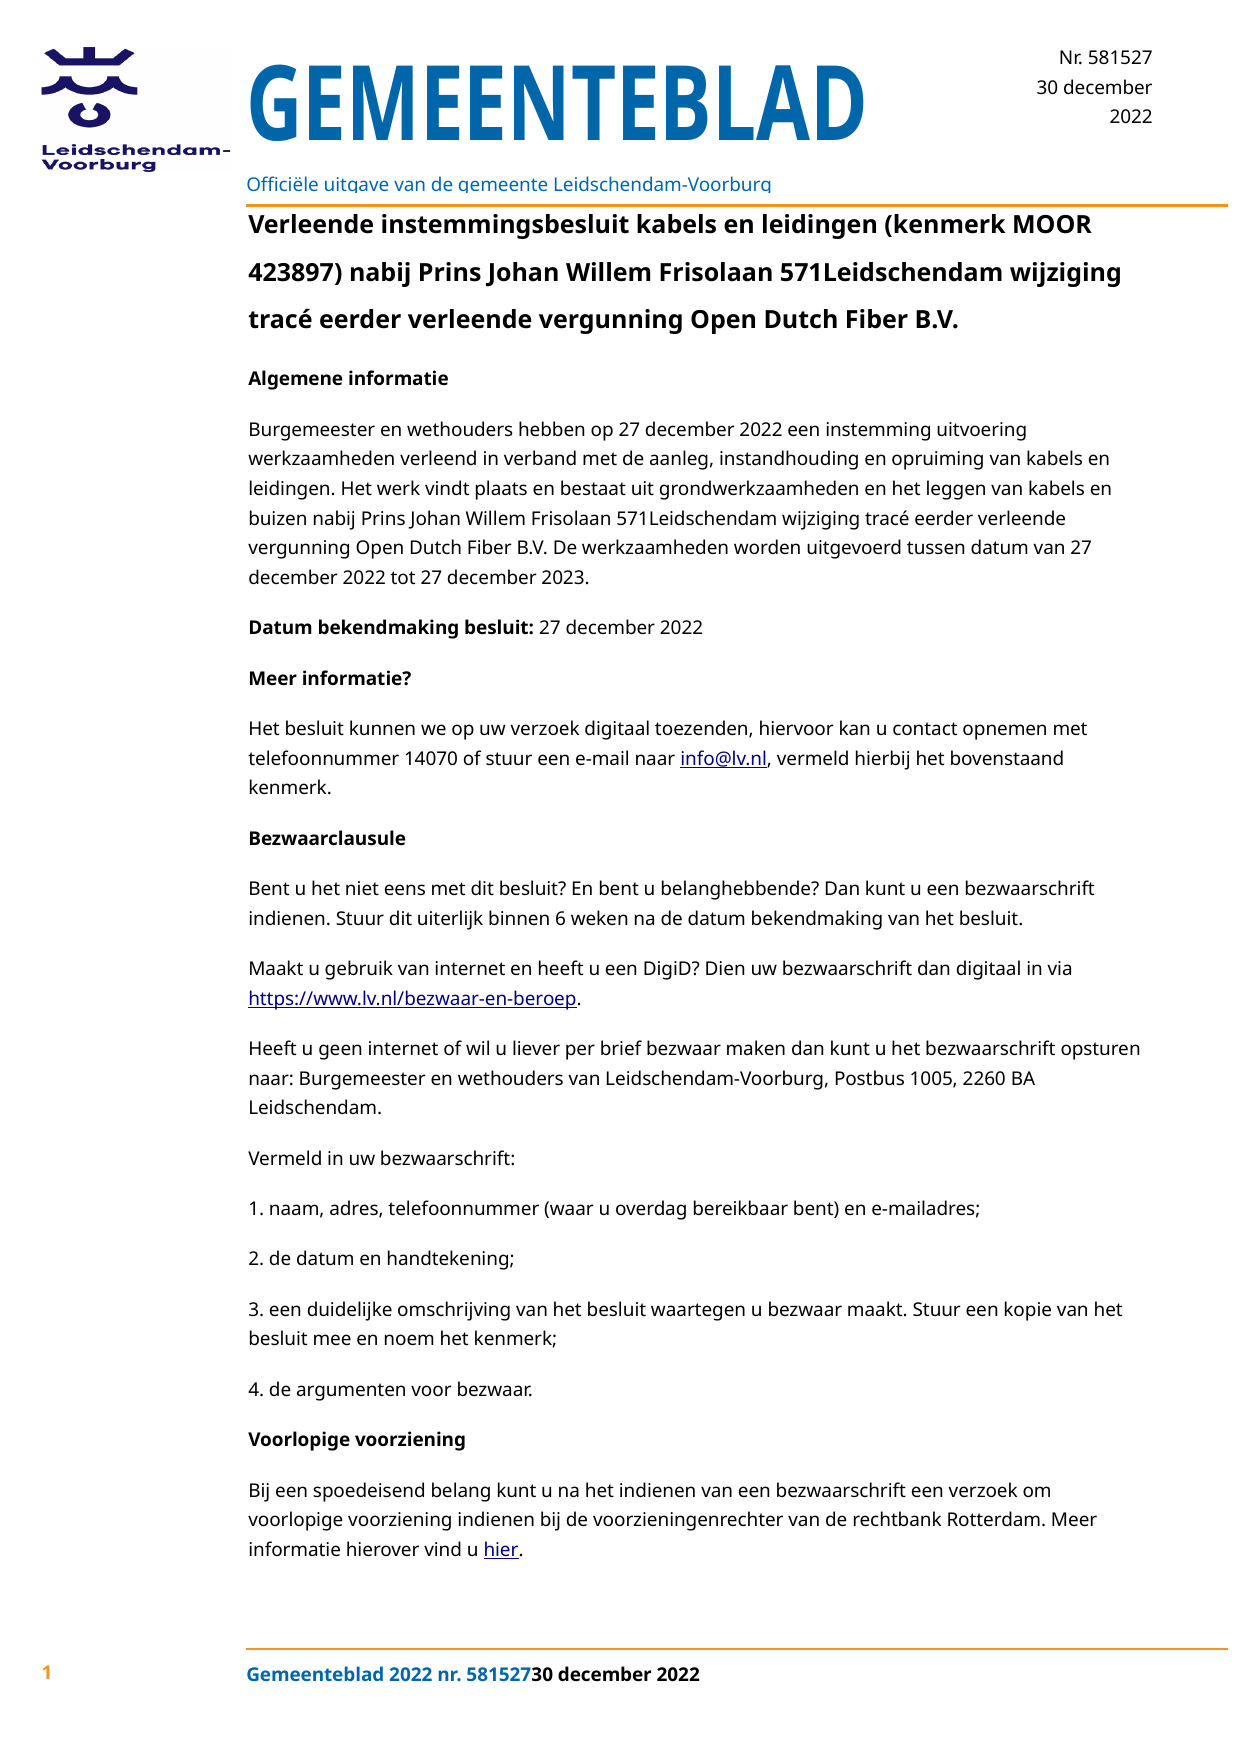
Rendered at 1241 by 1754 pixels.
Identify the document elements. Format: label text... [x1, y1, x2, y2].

text Verleende instemmingsbesluit kabels en leidingen (kenmerk MOOR 423897) nabij Prins Johan Willem Frisolaan 571Leidschendam wijziging tracé eerder verleende vergunning Open Dutch Fiber B.V. [248, 207, 1152, 336]
text Algemene informatie [248, 366, 1152, 391]
text Voorlopige voorziening [248, 1426, 1152, 1452]
text Burgemeester en wethouders hebben op 27 december 2022 een instemming uitvoering werkzaamheden verleend in verband met de aanleg, instandhouding en opruiming van kabels en leidingen. Het werk vindt plaats en bestaat uit grondwerkzaamheden en het leggen van kabels en buizen nabij Prins Johan Willem Frisolaan 571Leidschendam wijziging tracé eerder verleende vergunning Open Dutch Fiber B.V. De werkzaamheden worden uitgevoerd tussen datum van 27 december 2022 tot 27 december 2023. [248, 416, 1152, 589]
text Meer informatie? [248, 665, 1152, 690]
text Bij een spoedeisend belang kunt u na het indienen van een bezwaarschrift een verzoek om voorlopige voorziening indienen bij de voorzieningenrechter van de rechtbank Rotterdam. Meer informatie hierover vind u hier. [248, 1477, 1152, 1562]
picture [41, 47, 231, 172]
text Vermeld in uw bezwaarschrift: [248, 1145, 1152, 1170]
text 2. de datum en handtekening; [248, 1246, 1152, 1271]
text Datum bekendmaking besluit: 27 december 2022 [248, 614, 1152, 640]
text Maakt u gebruik van internet en heeft u een DigiD? Dien uw bezwaarschrift dan digitaal in via https://www.lv.nl/bezwaar-en-beroep. [248, 955, 1152, 1010]
text 3. een duidelijke omschrijving van het besluit waartegen u bezwaar maakt. Stuur een kopie van het besluit mee en noem het kenmerk; [248, 1296, 1152, 1351]
text 4. de argumenten voor bezwaar. [248, 1376, 1152, 1402]
text Heeft u geen internet of wil u liever per brief bezwaar maken dan kunt u het bezwaarschrift opsturen naar: Burgemeester en wethouders van Leidschendam-Voorburg, Postbus 1005, 2260 BA Leidschendam. [248, 1035, 1152, 1120]
text Bezwaarclausule [248, 825, 1152, 850]
text 1. naam, adres, telefoonnummer (waar u overdag bereikbaar bent) en e-mailadres; [248, 1195, 1152, 1221]
text Bent u het niet eens met dit besluit? En bent u belanghebbende? Dan kunt u een bezwaarschrift indienen. Stuur dit uiterlijk binnen 6 weken na de datum bekendmaking van het besluit. [248, 875, 1152, 930]
text Het besluit kunnen we op uw verzoek digitaal toezenden, hiervoor kan u contact opnemen met telefoonnummer 14070 of stuur een e-mail naar info@lv.nl, vermeld hierbij het bovenstaand kenmerk. [248, 715, 1152, 800]
